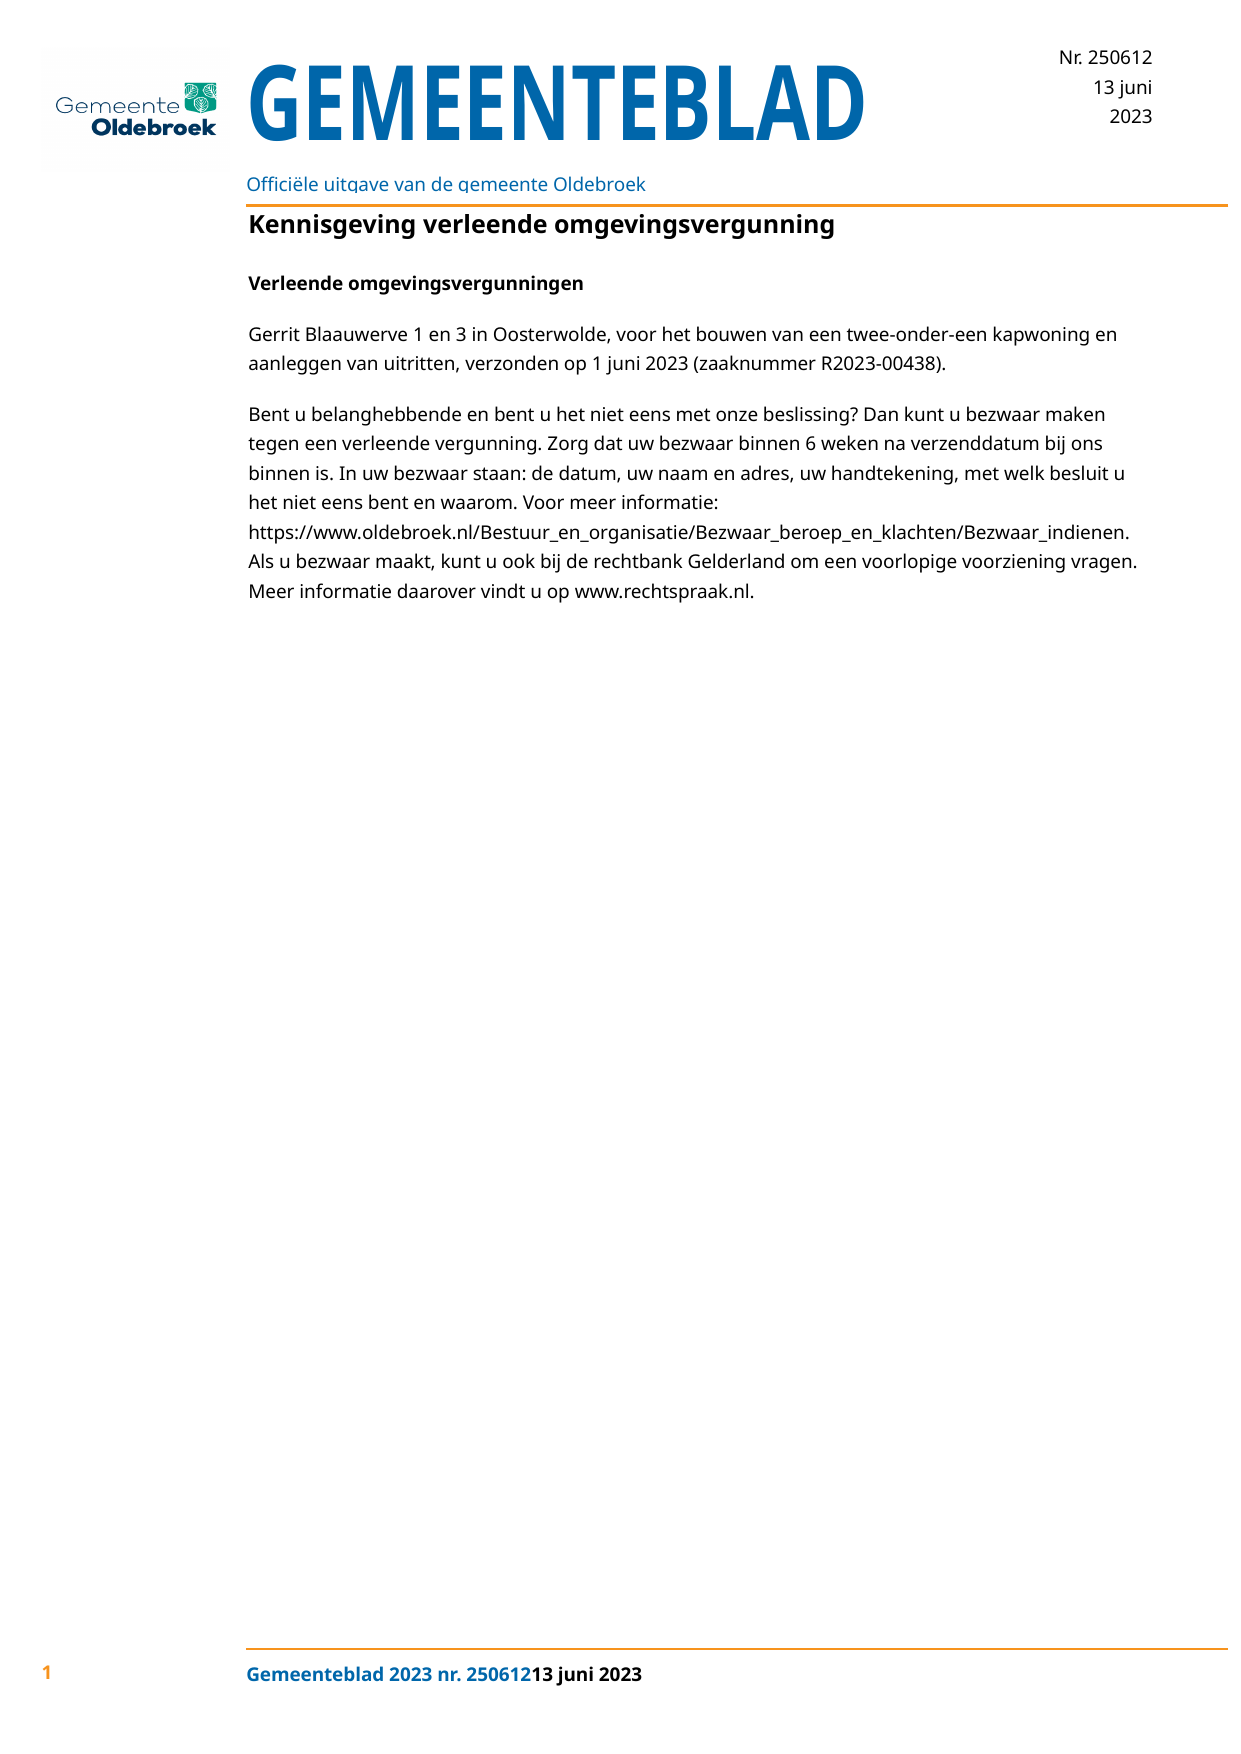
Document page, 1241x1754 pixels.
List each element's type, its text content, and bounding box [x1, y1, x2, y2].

text Verleende omgevingsvergunningen [248, 270, 1152, 296]
picture [41, 47, 231, 172]
text Kennisgeving verleende omgevingsvergunning [248, 207, 1152, 241]
text Gerrit Blaauwerve 1 en 3 in Oosterwolde, voor het bouwen van een twee-onder-een kapwoning en aanleggen van uitritten, verzonden op 1 juni 2023 (zaaknummer R2023-00438). [248, 321, 1152, 376]
text Bent u belanghebbende en bent u het niet eens met onze beslissing? Dan kunt u bezwaar maken tegen een verleende vergunning. Zorg dat uw bezwaar binnen 6 weken na verzenddatum bij ons binnen is. In uw bezwaar staan: de datum, uw naam en adres, uw handtekening, met welk besluit u het niet eens bent en waarom. Voor meer informatie: https://www.oldebroek.nl/Bestuur_en_organisatie/Bezwaar_beroep_en_klachten/Bezwaar_indienen. Als u bezwaar maakt, kunt u ook bij de rechtbank Gelderland om een voorlopige voorziening vragen. Meer informatie daarover vindt u op www.rechtspraak.nl. [248, 401, 1152, 604]
